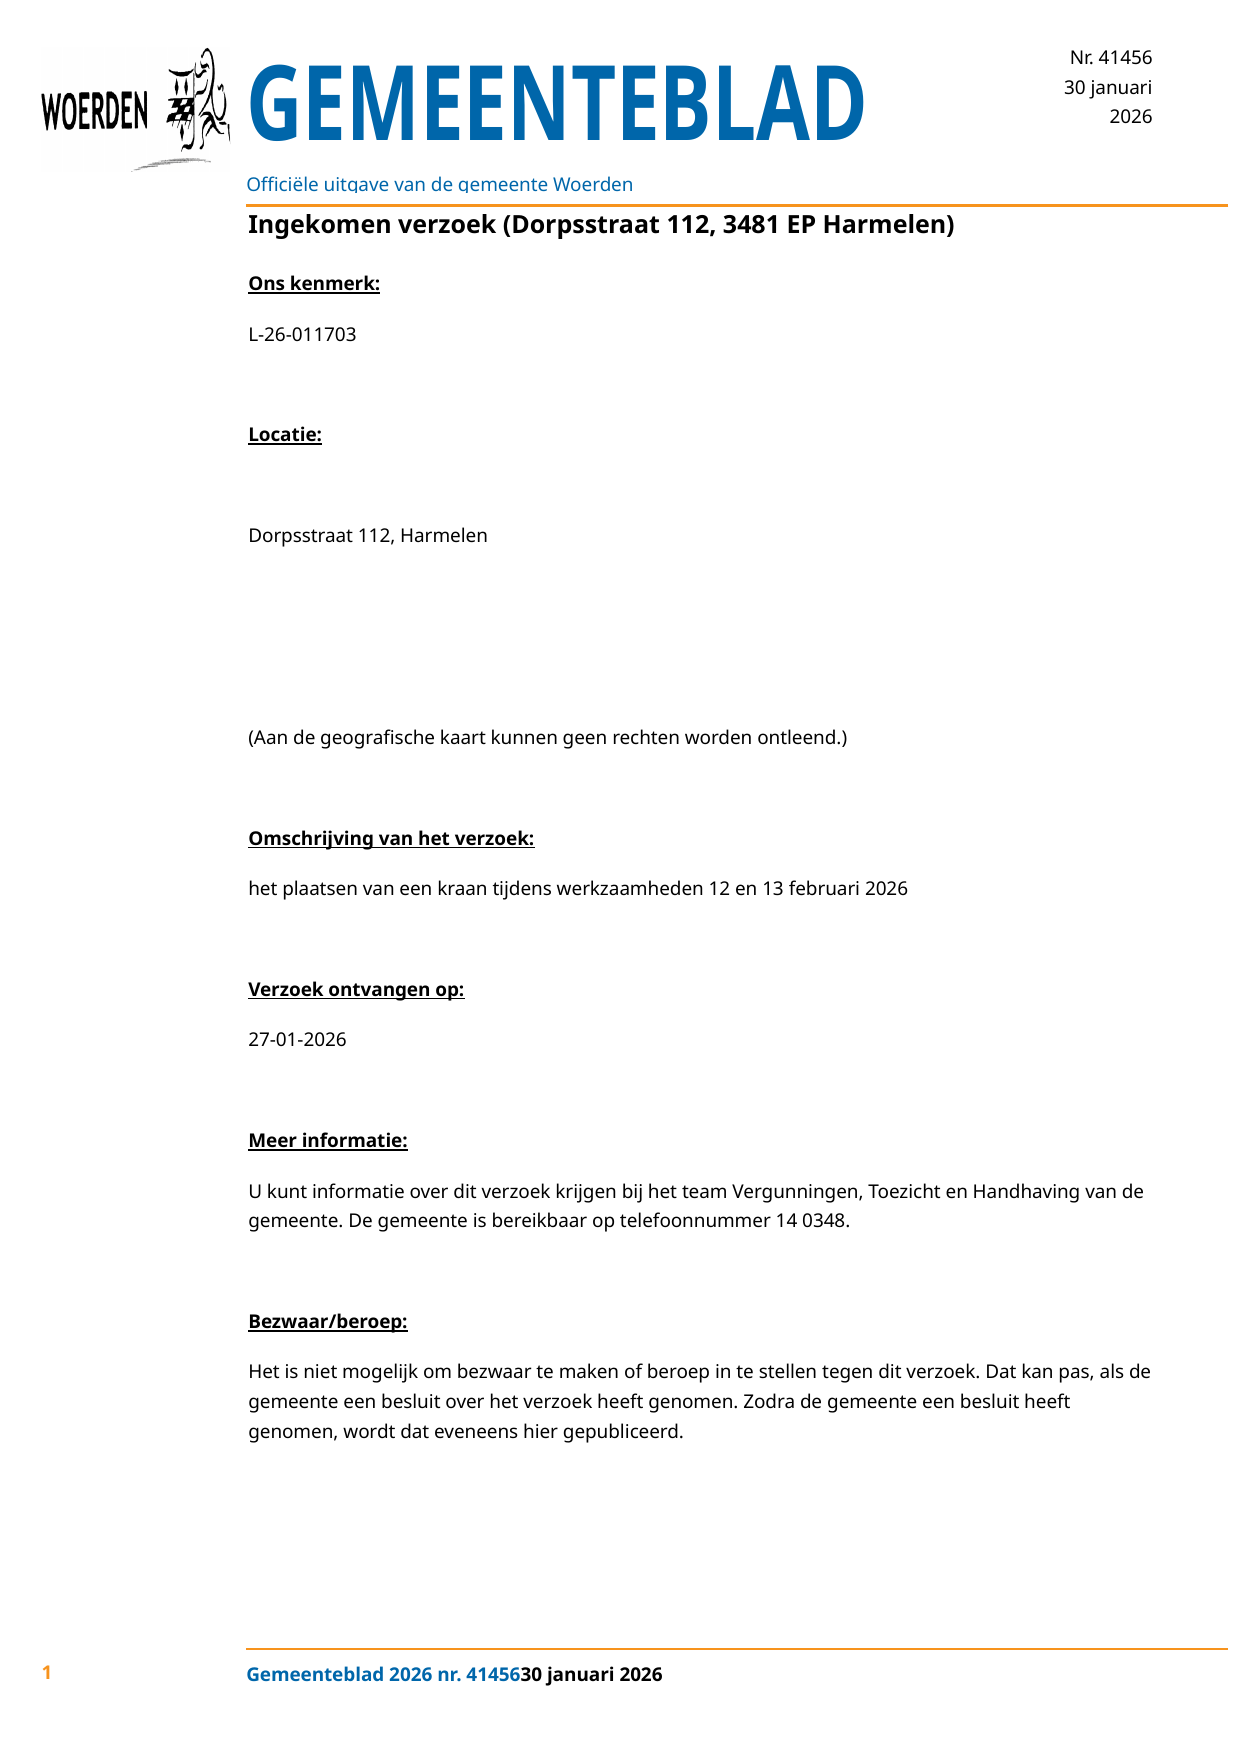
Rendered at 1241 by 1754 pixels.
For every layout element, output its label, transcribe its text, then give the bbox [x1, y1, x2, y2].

text U kunt informatie over dit verzoek krijgen bij het team Vergunningen, Toezicht en Handhaving van de gemeente. De gemeente is bereikbaar op telefoonnummer 14 0348. [248, 1178, 1152, 1233]
text Ons kenmerk: [248, 270, 1152, 296]
text L-26-011703 [248, 321, 1152, 346]
text Het is niet mogelijk om bezwaar te maken of beroep in te stellen tegen dit verzoek. Dat kan pas, als de gemeente een besluit over het verzoek heeft genomen. Zodra de gemeente een besluit heeft genomen, wordt dat eveneens hier gepubliceerd. [248, 1359, 1152, 1443]
text Meer informatie: [248, 1127, 1152, 1153]
text Dorpsstraat 112, Harmelen [248, 522, 1152, 548]
text 27-01-2026 [248, 1027, 1152, 1052]
text het plaatsen van een kraan tijdens werkzaamheden 12 en 13 februari 2026 [248, 875, 1152, 901]
text (Aan de geografische kaart kunnen geen rechten worden ontleend.) [248, 724, 1152, 750]
text Locatie: [248, 422, 1152, 447]
text Omschrijving van het verzoek: [248, 825, 1152, 851]
text Verzoek ontvangen op: [248, 976, 1152, 1002]
text Bezwaar/beroep: [248, 1308, 1152, 1334]
text Ingekomen verzoek (Dorpsstraat 112, 3481 EP Harmelen) [248, 207, 1152, 241]
picture [41, 47, 231, 172]
